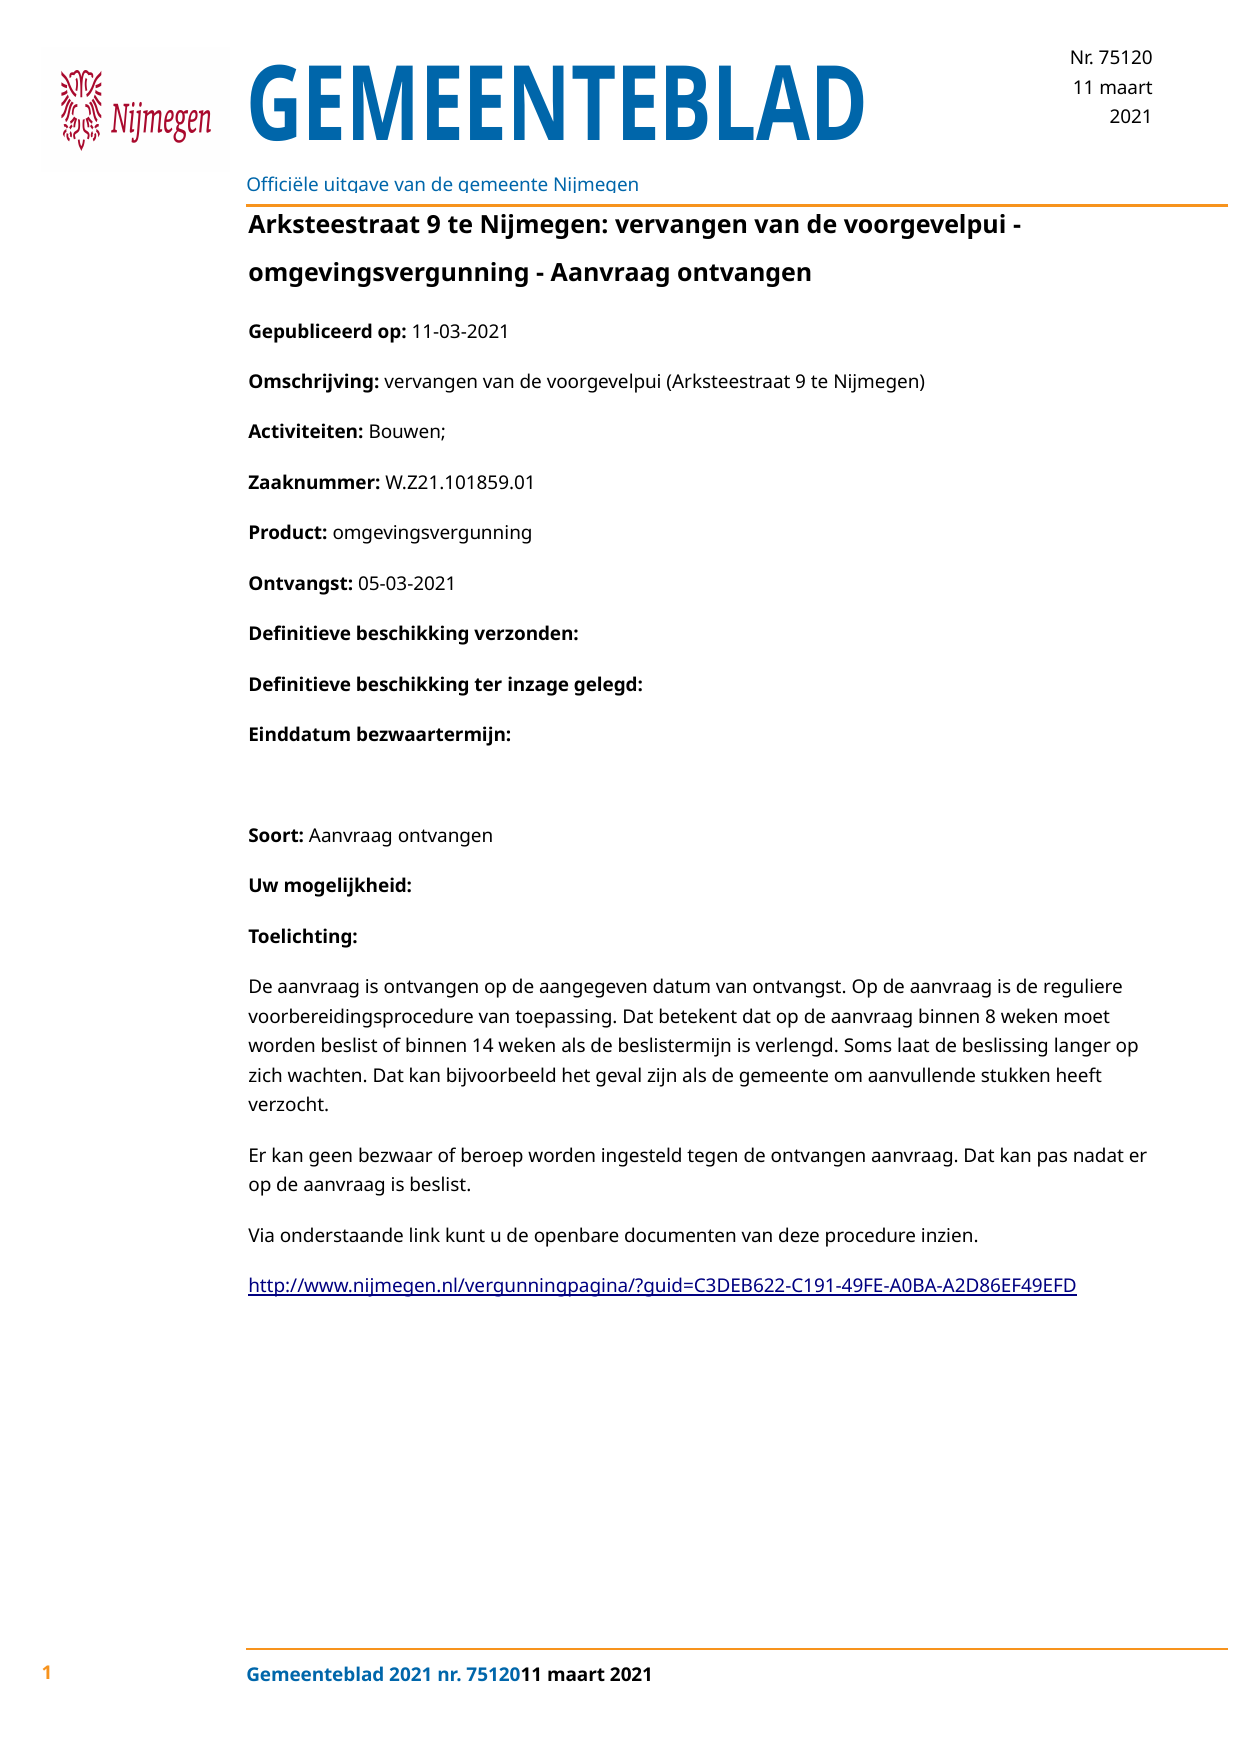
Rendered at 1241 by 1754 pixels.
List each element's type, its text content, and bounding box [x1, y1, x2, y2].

text De aanvraag is ontvangen op de aangegeven datum van ontvangst. Op de aanvraag is de reguliere voorbereidingsprocedure van toepassing. Dat betekent dat op de aanvraag binnen 8 weken moet worden beslist of binnen 14 weken als de beslistermijn is verlengd. Soms laat de beslissing langer op zich wachten. Dat kan bijvoorbeeld het geval zijn als de gemeente om aanvullende stukken heeft verzocht. [248, 973, 1152, 1117]
text Activiteiten: Bouwen; [248, 419, 1152, 444]
picture [41, 47, 231, 172]
text Toelichting: [248, 923, 1152, 949]
text Via onderstaande link kunt u de openbare documenten van deze procedure inzien. [248, 1222, 1152, 1248]
text Arksteestraat 9 te Nijmegen: vervangen van de voorgevelpui - omgevingsvergunning - Aanvraag ontvangen [248, 207, 1152, 288]
text Omschrijving: vervangen van de voorgevelpui (Arksteestraat 9 te Nijmegen) [248, 368, 1152, 394]
text Definitieve beschikking verzonden: [248, 620, 1152, 646]
text Uw mogelijkheid: [248, 872, 1152, 898]
text http://www.nijmegen.nl/vergunningpagina/?guid=C3DEB622-C191-49FE-A0BA-A2D86EF49EFD [248, 1272, 1152, 1298]
text Gepubliceerd op: 11-03-2021 [248, 318, 1152, 344]
text Product: omgevingsvergunning [248, 519, 1152, 545]
text Zaaknummer: W.Z21.101859.01 [248, 469, 1152, 495]
text Er kan geen bezwaar of beroep worden ingesteld tegen de ontvangen aanvraag. Dat kan pas nadat er op de aanvraag is beslist. [248, 1142, 1152, 1197]
text Soort: Aanvraag ontvangen [248, 822, 1152, 848]
text Definitieve beschikking ter inzage gelegd: [248, 671, 1152, 697]
text Einddatum bezwaartermijn: [248, 721, 1152, 747]
text Ontvangst: 05-03-2021 [248, 570, 1152, 596]
